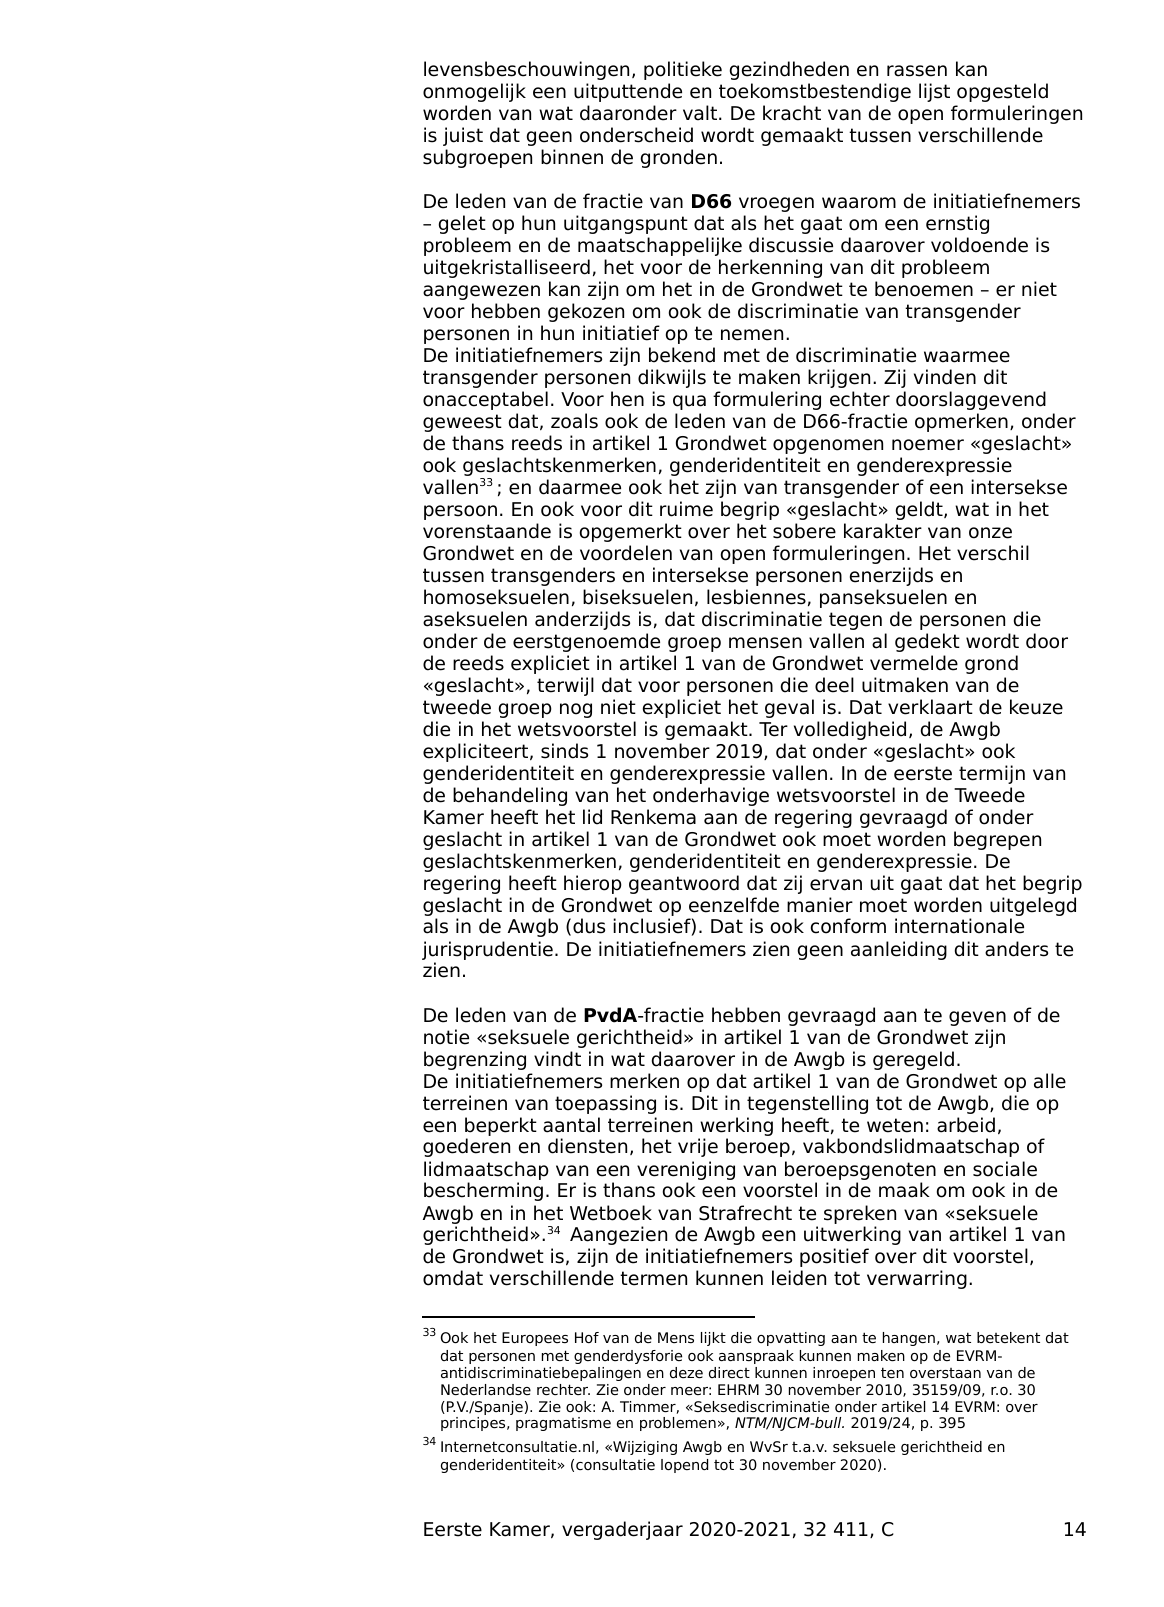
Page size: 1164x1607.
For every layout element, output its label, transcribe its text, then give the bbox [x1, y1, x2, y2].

text De initiatiefnemers merken op dat artikel 1 van de Grondwet op alle terreinen van toepassing is. Dit in tegenstelling tot de Awgb, die op een beperkt aantal terreinen werking heeft, te weten: arbeid, goederen en diensten, het vrije beroep, vakbondslidmaatschap of lidmaatschap van een vereniging van beroepsgenoten en sociale bescherming. Er is thans ook een voorstel in de maak om ook in de Awgb en in het Wetboek van Strafrecht te spreken van «seksuele gerichtheid». Aangezien de Awgb een uitwerking van artikel 1 van de Grondwet is, zijn de initiatiefnemers positief over dit voorstel, omdat verschillende termen kunnen leiden tot verwarring. [422, 1071, 1087, 1290]
text levensbeschouwingen, politieke gezindheden en rassen kan onmogelijk een uitputtende en toekomstbestendige lijst opgesteld worden van wat daaronder valt. De kracht van de open formuleringen is juist dat geen onderscheid wordt gemaakt tussen verschillende subgroepen binnen de gronden. [422, 59, 1087, 169]
text Internetconsultatie.nl, «Wijziging Awgb en WvSr t.a.v. seksuele gerichtheid en genderidentiteit» (consultatie lopend tot 30 november 2020). [422, 1435, 1087, 1474]
text De leden van de fractie van D66 vroegen waarom de initiatiefnemers – gelet op hun uitgangspunt dat als het gaat om een ernstig probleem en de maatschappelijke discussie daarover voldoende is uitgekristalliseerd, het voor de herkenning van dit probleem aangewezen kan zijn om het in de Grondwet te benoemen – er niet voor hebben gekozen om ook de discriminatie van transgender personen in hun initiatief op te nemen. [422, 191, 1087, 345]
text De initiatiefnemers zijn bekend met de discriminatie waarmee transgender personen dikwijls te maken krijgen. Zij vinden dit onacceptabel. Voor hen is qua formulering echter doorslaggevend geweest dat, zoals ook de leden van de D66-fractie opmerken, onder de thans reeds in artikel 1 Grondwet opgenomen noemer «geslacht» ook geslachtskenmerken, genderidentiteit en genderexpressie vallen; en daarmee ook het zijn van transgender of een intersekse persoon. En ook voor dit ruime begrip «geslacht» geldt, wat in het vorenstaande is opgemerkt over het sobere karakter van onze Grondwet en de voordelen van open formuleringen. Het verschil tussen transgenders en intersekse personen enerzijds en homoseksuelen, biseksuelen, lesbiennes, panseksuelen en aseksuelen anderzijds is, dat discriminatie tegen de personen die onder de eerstgenoemde groep mensen vallen al gedekt wordt door de reeds expliciet in artikel 1 van de Grondwet vermelde grond «geslacht», terwijl dat voor personen die deel uitmaken van de tweede groep nog niet expliciet het geval is. Dat verklaart de keuze die in het wetsvoorstel is gemaakt. Ter volledigheid, de Awgb expliciteert, sinds 1 november 2019, dat onder «geslacht» ook genderidentiteit en genderexpressie vallen. In de eerste termijn van de behandeling van het onderhavige wetsvoorstel in de Tweede Kamer heeft het lid Renkema aan de regering gevraagd of onder geslacht in artikel 1 van de Grondwet ook moet worden begrepen geslachtskenmerken, genderidentiteit en genderexpressie. De regering heeft hierop geantwoord dat zij ervan uit gaat dat het begrip geslacht in de Grondwet op eenzelfde manier moet worden uitgelegd als in de Awgb (dus inclusief). Dat is ook conform internationale jurisprudentie. De initiatiefnemers zien geen aanleiding dit anders te zien. [422, 345, 1087, 982]
text De leden van de PvdA-fractie hebben gevraagd aan te geven of de notie «seksuele gerichtheid» in artikel 1 van de Grondwet zijn begrenzing vindt in wat daarover in de Awgb is geregeld. [422, 1004, 1087, 1071]
text Ook het Europees Hof van de Mens lijkt die opvatting aan te hangen, wat betekent dat dat personen met genderdysforie ook aanspraak kunnen maken op de EVRM-antidiscriminatiebepalingen en deze direct kunnen inroepen ten overstaan van de Nederlandse rechter. Zie onder meer: EHRM 30 november 2010, 35159/09, r.o. 30 (P.V./Spanje). Zie ook: A. Timmer, «Seksediscriminatie onder artikel 14 EVRM: over principes, pragmatisme en problemen», NTM/NJCM-bull. 2019/24, p. 395 [422, 1326, 1087, 1432]
